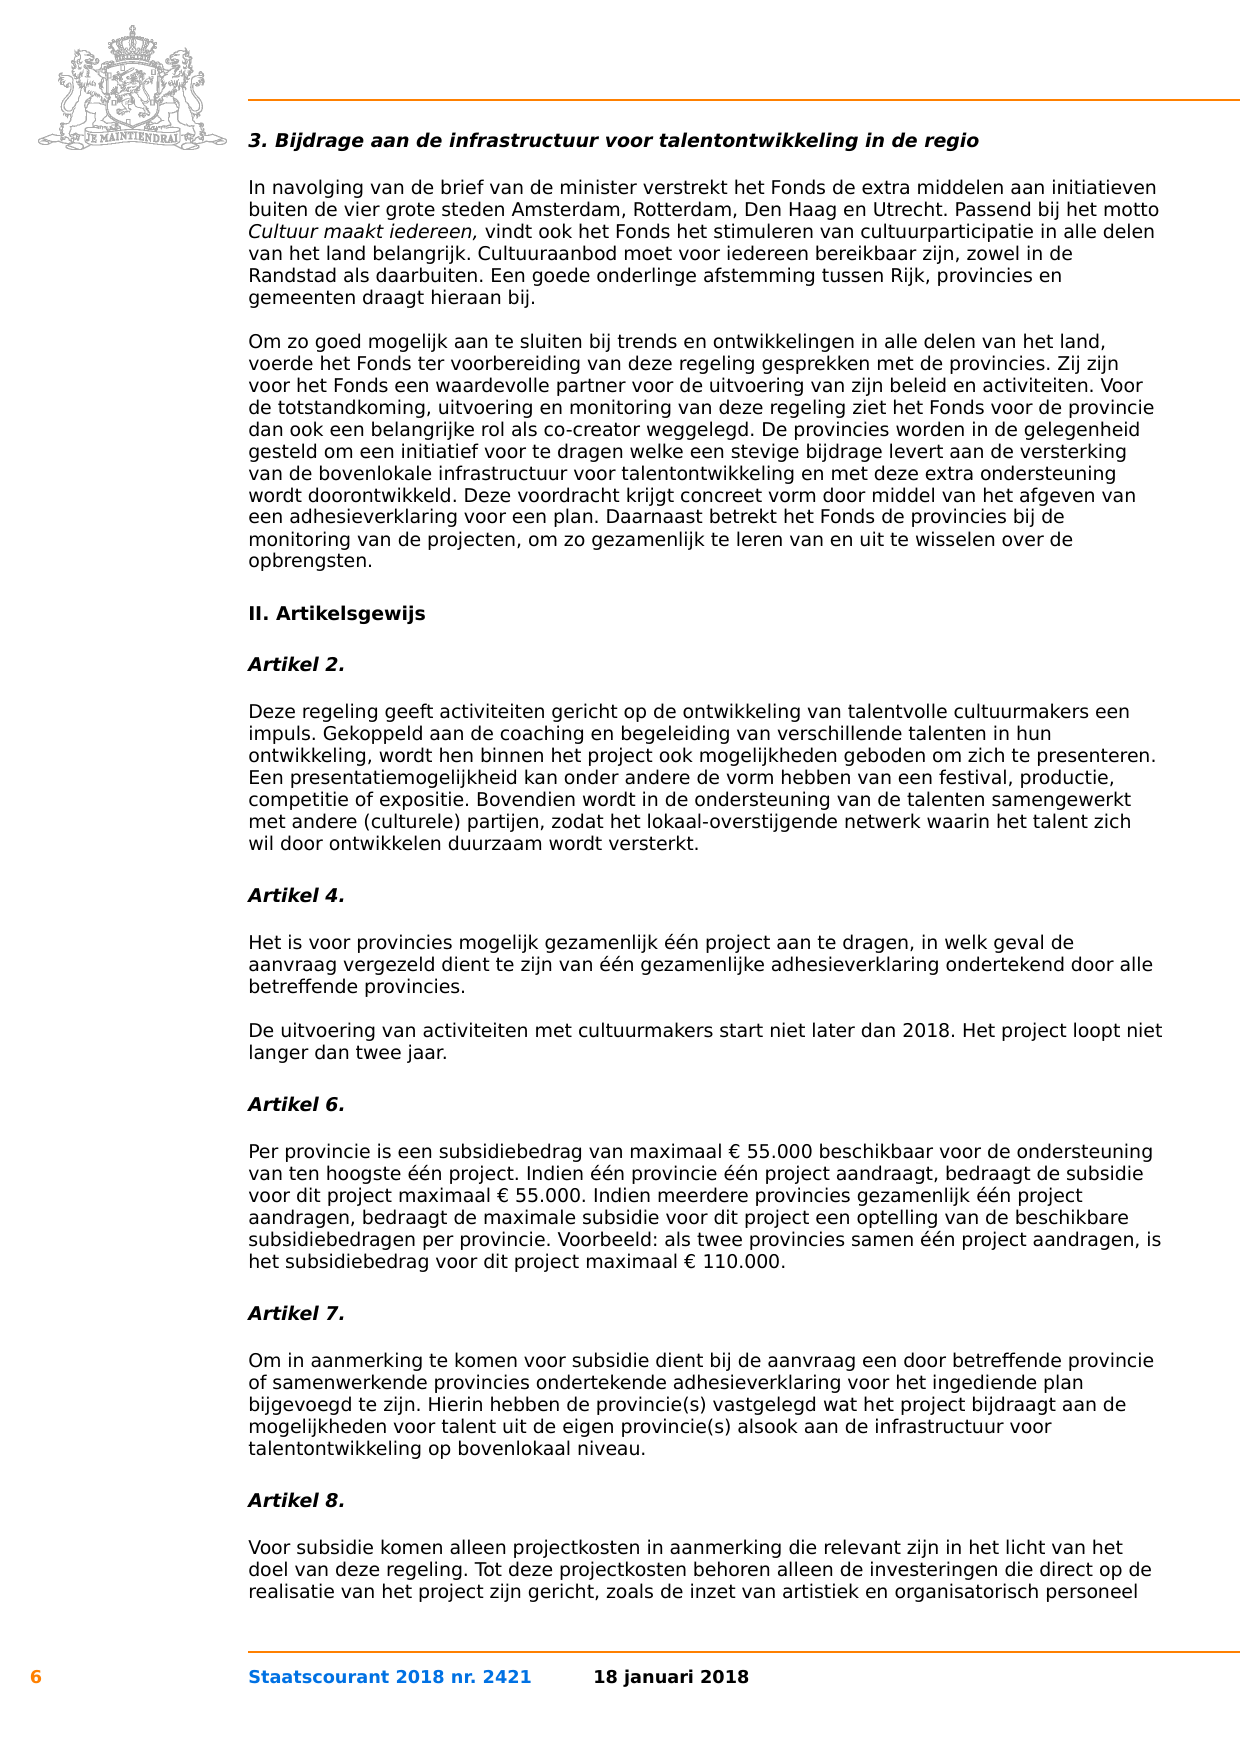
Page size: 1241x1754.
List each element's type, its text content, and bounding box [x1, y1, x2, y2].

subtitle Artikel 4. [248, 885, 1163, 907]
text Het is voor provincies mogelijk gezamenlijk één project aan te dragen, in welk geval de aanvraag vergezeld dient te zijn van één gezamenlijke adhesieverklaring ondertekend door alle betreffende provincies. [248, 932, 1163, 998]
picture [38, 25, 227, 150]
subtitle Artikel 2. [248, 654, 1163, 676]
text Deze regeling geeft activiteiten gericht op de ontwikkeling van talentvolle cultuurmakers een impuls. Gekoppeld aan de coaching en begeleiding van verschillende talenten in hun ontwikkeling, wordt hen binnen het project ook mogelijkheden geboden om zich te presenteren. Een presentatiemogelijkheid kan onder andere de vorm hebben van een festival, productie, competitie of expositie. Bovendien wordt in de ondersteuning van de talenten samengewerkt met andere (culturele) partijen, zodat het lokaal-overstijgende netwerk waarin het talent zich wil door ontwikkelen duurzaam wordt versterkt. [248, 701, 1163, 855]
subtitle II. Artikelsgewijs [248, 602, 1163, 624]
text Voor subsidie komen alleen projectkosten in aanmerking die relevant zijn in het licht van het doel van deze regeling. Tot deze projectkosten behoren alleen de investeringen die direct op de realisatie van het project zijn gericht, zoals de inzet van artistiek en organisatorisch personeel [248, 1537, 1163, 1603]
subtitle Artikel 7. [248, 1303, 1163, 1325]
text De uitvoering van activiteiten met cultuurmakers start niet later dan 2018. Het project loopt niet langer dan twee jaar. [248, 1020, 1163, 1064]
text Om in aanmerking te komen voor subsidie dient bij de aanvraag een door betreffende provincie of samenwerkende provincies ondertekende adhesieverklaring voor het ingediende plan bijgevoegd te zijn. Hierin hebben de provincie(s) vastgelegd wat het project bijdraagt aan de mogelijkheden voor talent uit de eigen provincie(s) alsook aan de infrastructuur voor talentontwikkeling op bovenlokaal niveau. [248, 1350, 1163, 1460]
text Per provincie is een subsidiebedrag van maximaal € 55.000 beschikbaar voor de ondersteuning van ten hoogste één project. Indien één provincie één project aandraagt, bedraagt de subsidie voor dit project maximaal € 55.000. Indien meerdere provincies gezamenlijk één project aandragen, bedraagt de maximale subsidie voor dit project een optelling van de beschikbare subsidiebedragen per provincie. Voorbeeld: als twee provincies samen één project aandragen, is het subsidiebedrag voor dit project maximaal € 110.000. [248, 1141, 1163, 1273]
subtitle Artikel 6. [248, 1094, 1163, 1116]
subtitle 3. Bijdrage aan de infrastructuur voor talentontwikkeling in de regio [248, 130, 1163, 152]
text In navolging van de brief van de minister verstrekt het Fonds de extra middelen aan initiatieven buiten de vier grote steden Amsterdam, Rotterdam, Den Haag en Utrecht. Passend bij het motto Cultuur maakt iedereen, vindt ook het Fonds het stimuleren van cultuurparticipatie in alle delen van het land belangrijk. Cultuuraanbod moet voor iedereen bereikbaar zijn, zowel in de Randstad als daarbuiten. Een goede onderlinge afstemming tussen Rijk, provincies en gemeenten draagt hieraan bij. [248, 177, 1163, 309]
text Om zo goed mogelijk aan te sluiten bij trends en ontwikkelingen in alle delen van het land, voerde het Fonds ter voorbereiding van deze regeling gesprekken met de provincies. Zij zijn voor het Fonds een waardevolle partner voor de uitvoering van zijn beleid en activiteiten. Voor de totstandkoming, uitvoering en monitoring van deze regeling ziet het Fonds voor de provincie dan ook een belangrijke rol als co-creator weggelegd. De provincies worden in de gelegenheid gesteld om een initiatief voor te dragen welke een stevige bijdrage levert aan de versterking van de bovenlokale infrastructuur voor talentontwikkeling en met deze extra ondersteuning wordt doorontwikkeld. Deze voordracht krijgt concreet vorm door middel van het afgeven van een adhesieverklaring voor een plan. Daarnaast betrekt het Fonds de provincies bij de monitoring van de projecten, om zo gezamenlijk te leren van en uit te wisselen over de opbrengsten. [248, 331, 1163, 572]
subtitle Artikel 8. [248, 1490, 1163, 1512]
